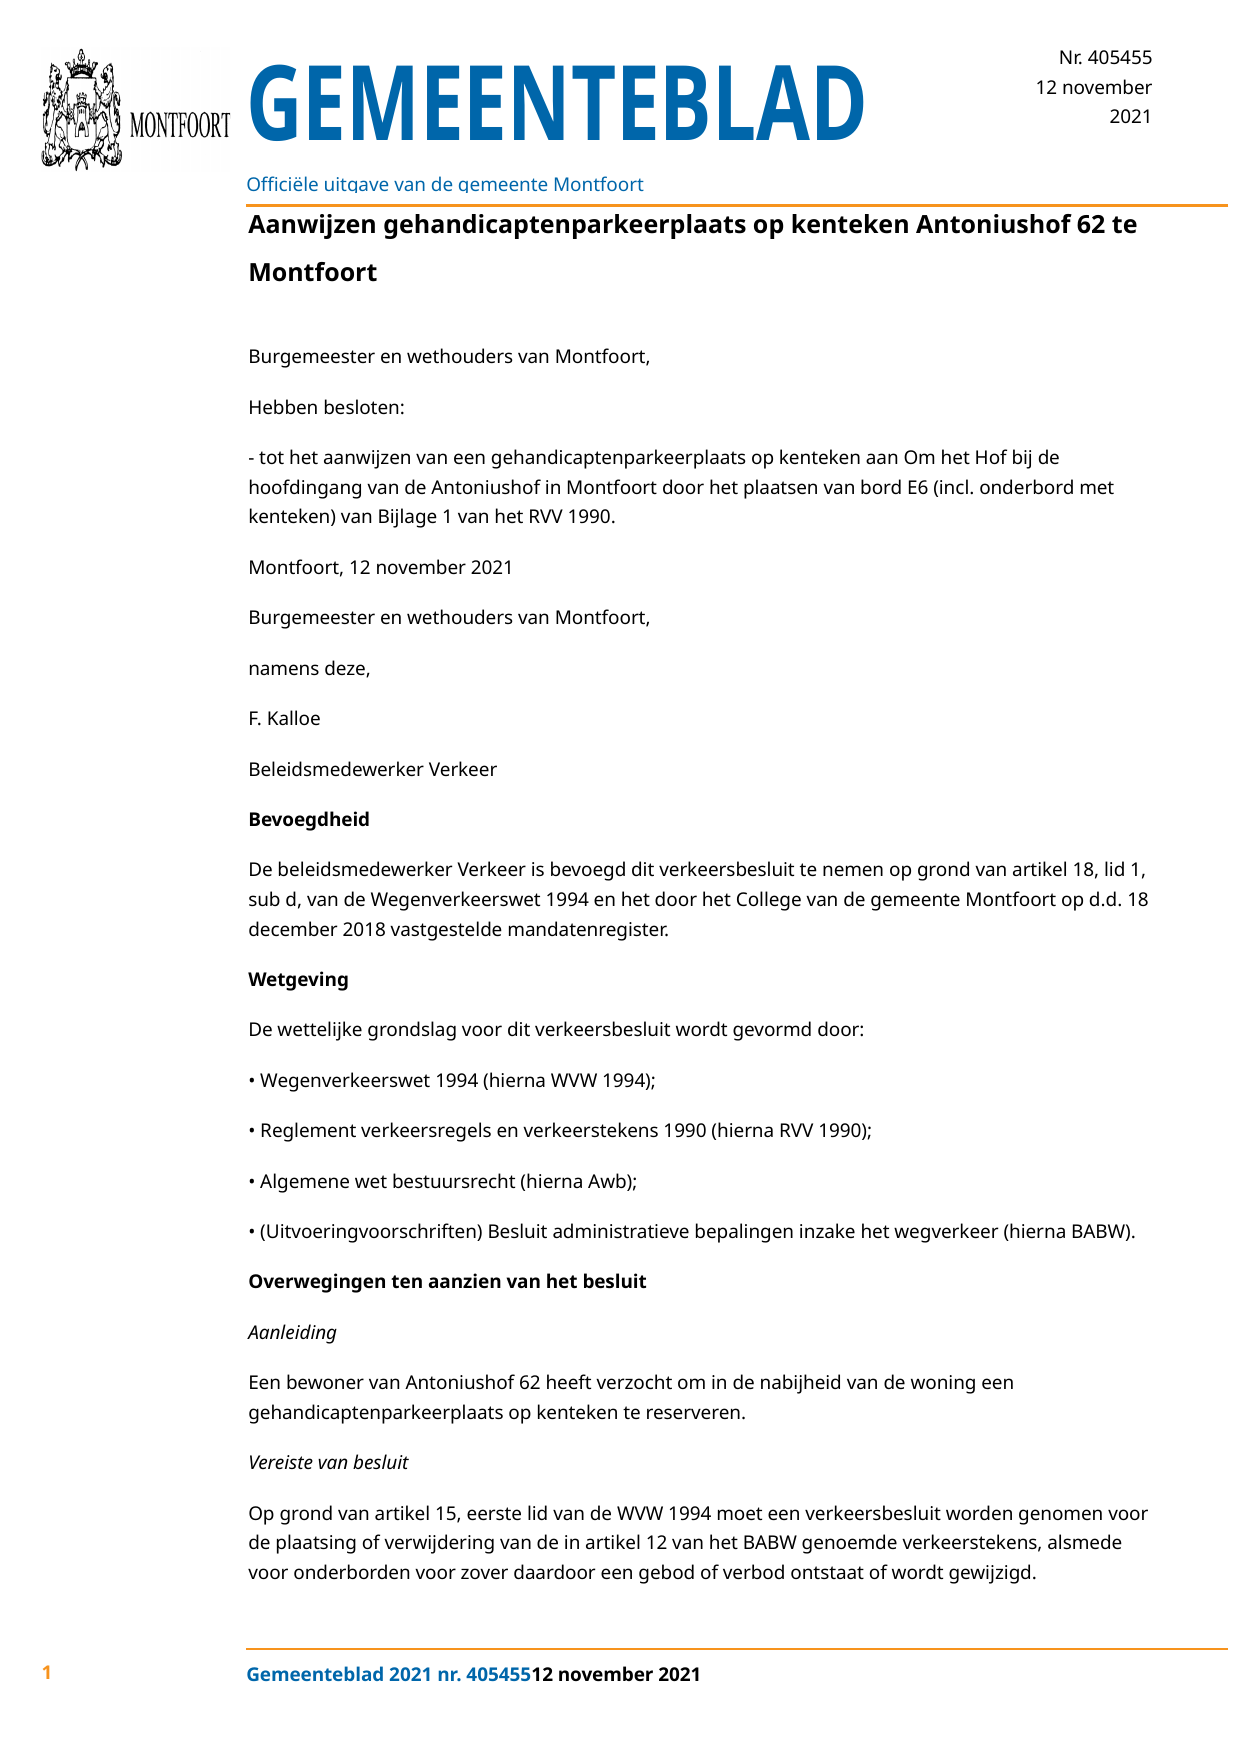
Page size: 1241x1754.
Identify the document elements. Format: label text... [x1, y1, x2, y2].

text Aanwijzen gehandicaptenparkeerplaats op kenteken Antoniushof 62 te Montfoort [248, 207, 1152, 288]
text Burgemeester en wethouders van Montfoort, [248, 344, 1152, 369]
text Hebben besloten: [248, 394, 1152, 420]
text F. Kalloe [248, 705, 1152, 731]
text Vereiste van besluit [248, 1449, 1152, 1475]
text Burgemeester en wethouders van Montfoort, [248, 604, 1152, 630]
text namens deze, [248, 655, 1152, 681]
text • Reglement verkeersregels en verkeerstekens 1990 (hierna RVV 1990); [248, 1117, 1152, 1143]
text Beleidsmedewerker Verkeer [248, 756, 1152, 781]
text - tot het aanwijzen van een gehandicaptenparkeerplaats op kenteken aan Om het Hof bij de hoofdingang van de Antoniushof in Montfoort door het plaatsen van bord E6 (incl. onderbord met kenteken) van Bijlage 1 van het RVV 1990. [248, 444, 1152, 529]
text Wetgeving [248, 966, 1152, 992]
text Een bewoner van Antoniushof 62 heeft verzocht om in de nabijheid van de woning een gehandicaptenparkeerplaats op kenteken te reserveren. [248, 1369, 1152, 1425]
text • Wegenverkeerswet 1994 (hierna WVW 1994); [248, 1067, 1152, 1093]
text De beleidsmedewerker Verkeer is bevoegd dit verkeersbesluit te nemen op grond van artikel 18, lid 1, sub d, van de Wegenverkeerswet 1994 en het door het College van de gemeente Montfoort op d.d. 18 december 2018 vastgestelde mandatenregister. [248, 857, 1152, 941]
text Montfoort, 12 november 2021 [248, 554, 1152, 580]
text • Algemene wet bestuursrecht (hierna Awb); [248, 1168, 1152, 1193]
text Overwegingen ten aanzien van het besluit [248, 1269, 1152, 1294]
text Aanleiding [248, 1319, 1152, 1345]
text De wettelijke grondslag voor dit verkeersbesluit wordt gevormd door: [248, 1017, 1152, 1042]
text Bevoegdheid [248, 806, 1152, 832]
text Op grond van artikel 15, eerste lid van de WVW 1994 moet een verkeersbesluit worden genomen voor de plaatsing of verwijdering van de in artikel 12 van het BABW genoemde verkeerstekens, alsmede voor onderborden voor zover daardoor een gebod of verbod ontstaat of wordt gewijzigd. [248, 1500, 1152, 1585]
picture [41, 47, 231, 172]
text • (Uitvoeringvoorschriften) Besluit administratieve bepalingen inzake het wegverkeer (hierna BABW). [248, 1218, 1152, 1244]
